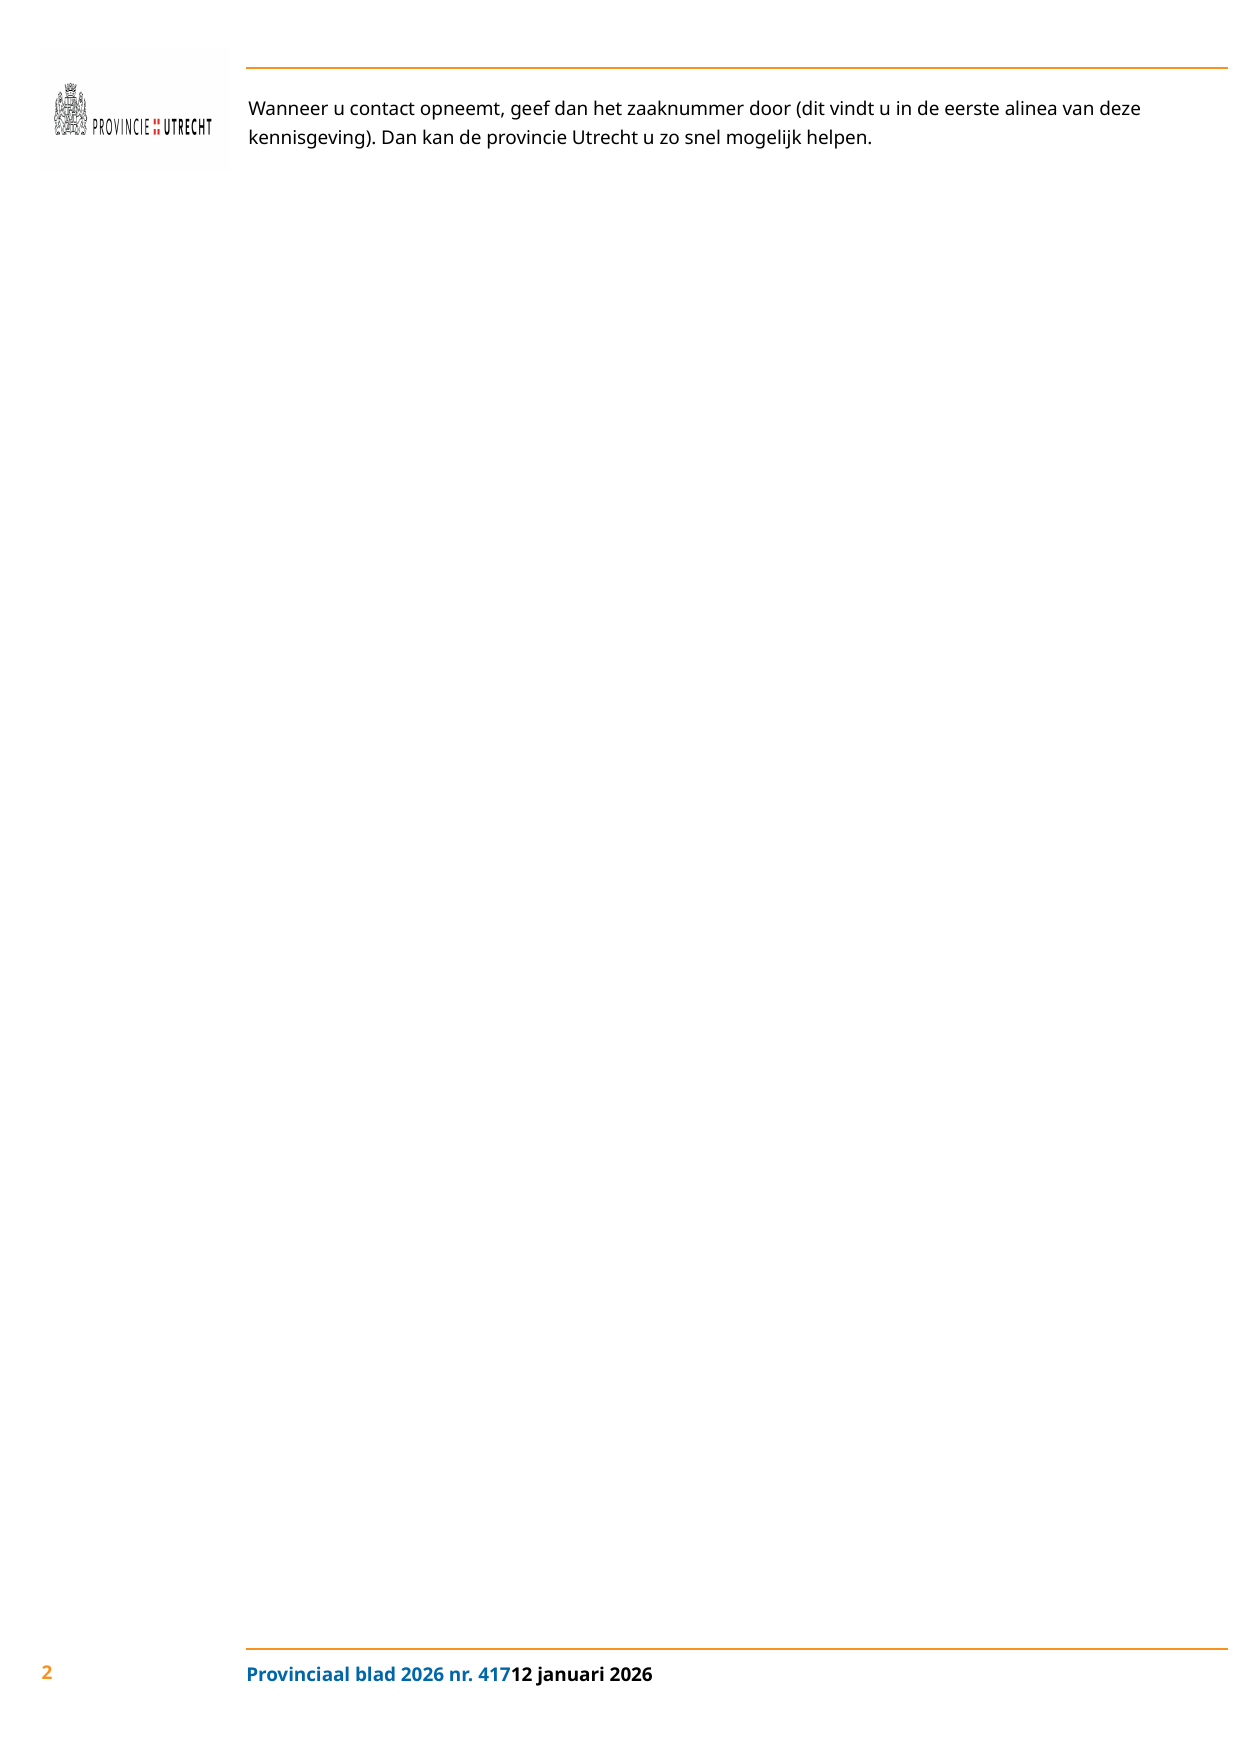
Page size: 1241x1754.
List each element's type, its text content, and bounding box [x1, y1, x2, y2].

picture [41, 47, 231, 172]
text Wanneer u contact opneemt, geef dan het zaaknummer door (dit vindt u in de eerste alinea van deze kennisgeving). Dan kan de provincie Utrecht u zo snel mogelijk helpen. [248, 95, 1152, 150]
